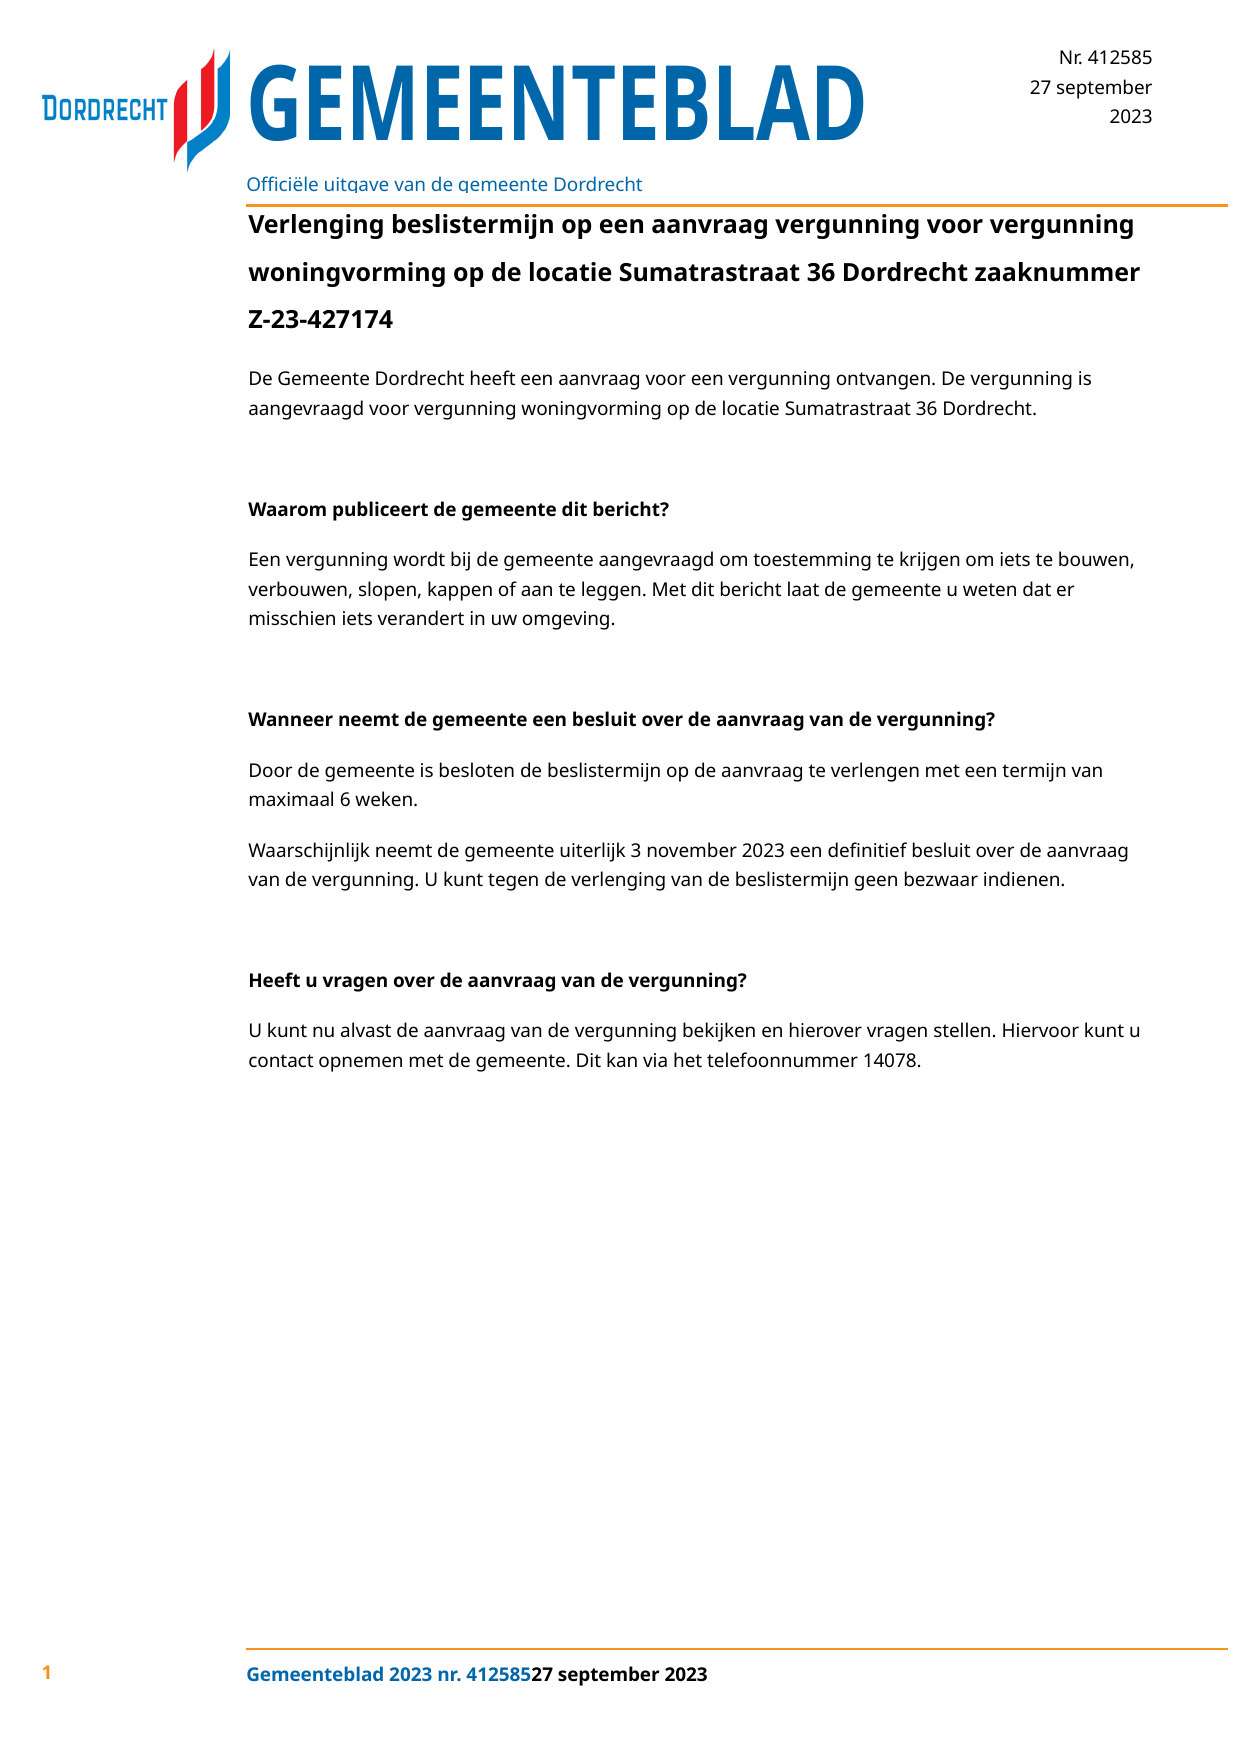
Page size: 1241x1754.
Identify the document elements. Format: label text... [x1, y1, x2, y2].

text Door de gemeente is besloten de beslistermijn op de aanvraag te verlengen met een termijn van maximaal 6 weken. [248, 757, 1152, 812]
text Waarom publiceert de gemeente dit bericht? [248, 496, 1152, 522]
text Heeft u vragen over de aanvraag van de vergunning? [248, 967, 1152, 993]
text Verlenging beslistermijn op een aanvraag vergunning voor vergunning woningvorming op de locatie Sumatrastraat 36 Dordrecht zaaknummer Z-23-427174 [248, 207, 1152, 336]
text De Gemeente Dordrecht heeft een aanvraag voor een vergunning ontvangen. De vergunning is aangevraagd voor vergunning woningvorming op de locatie Sumatrastraat 36 Dordrecht. [248, 366, 1152, 421]
text Wanneer neemt de gemeente een besluit over de aanvraag van de vergunning? [248, 706, 1152, 732]
text U kunt nu alvast de aanvraag van de vergunning bekijken en hierover vragen stellen. Hiervoor kunt u contact opnemen met de gemeente. Dit kan via het telefoonnummer 14078. [248, 1018, 1152, 1073]
text Een vergunning wordt bij de gemeente aangevraagd om toestemming te krijgen om iets te bouwen, verbouwen, slopen, kappen of aan te leggen. Met dit bericht laat de gemeente u weten dat er misschien iets verandert in uw omgeving. [248, 546, 1152, 631]
text Waarschijnlijk neemt de gemeente uiterlijk 3 november 2023 een definitief besluit over de aanvraag van de vergunning. U kunt tegen de verlenging van de beslistermijn geen bezwaar indienen. [248, 837, 1152, 892]
picture [41, 47, 231, 172]
